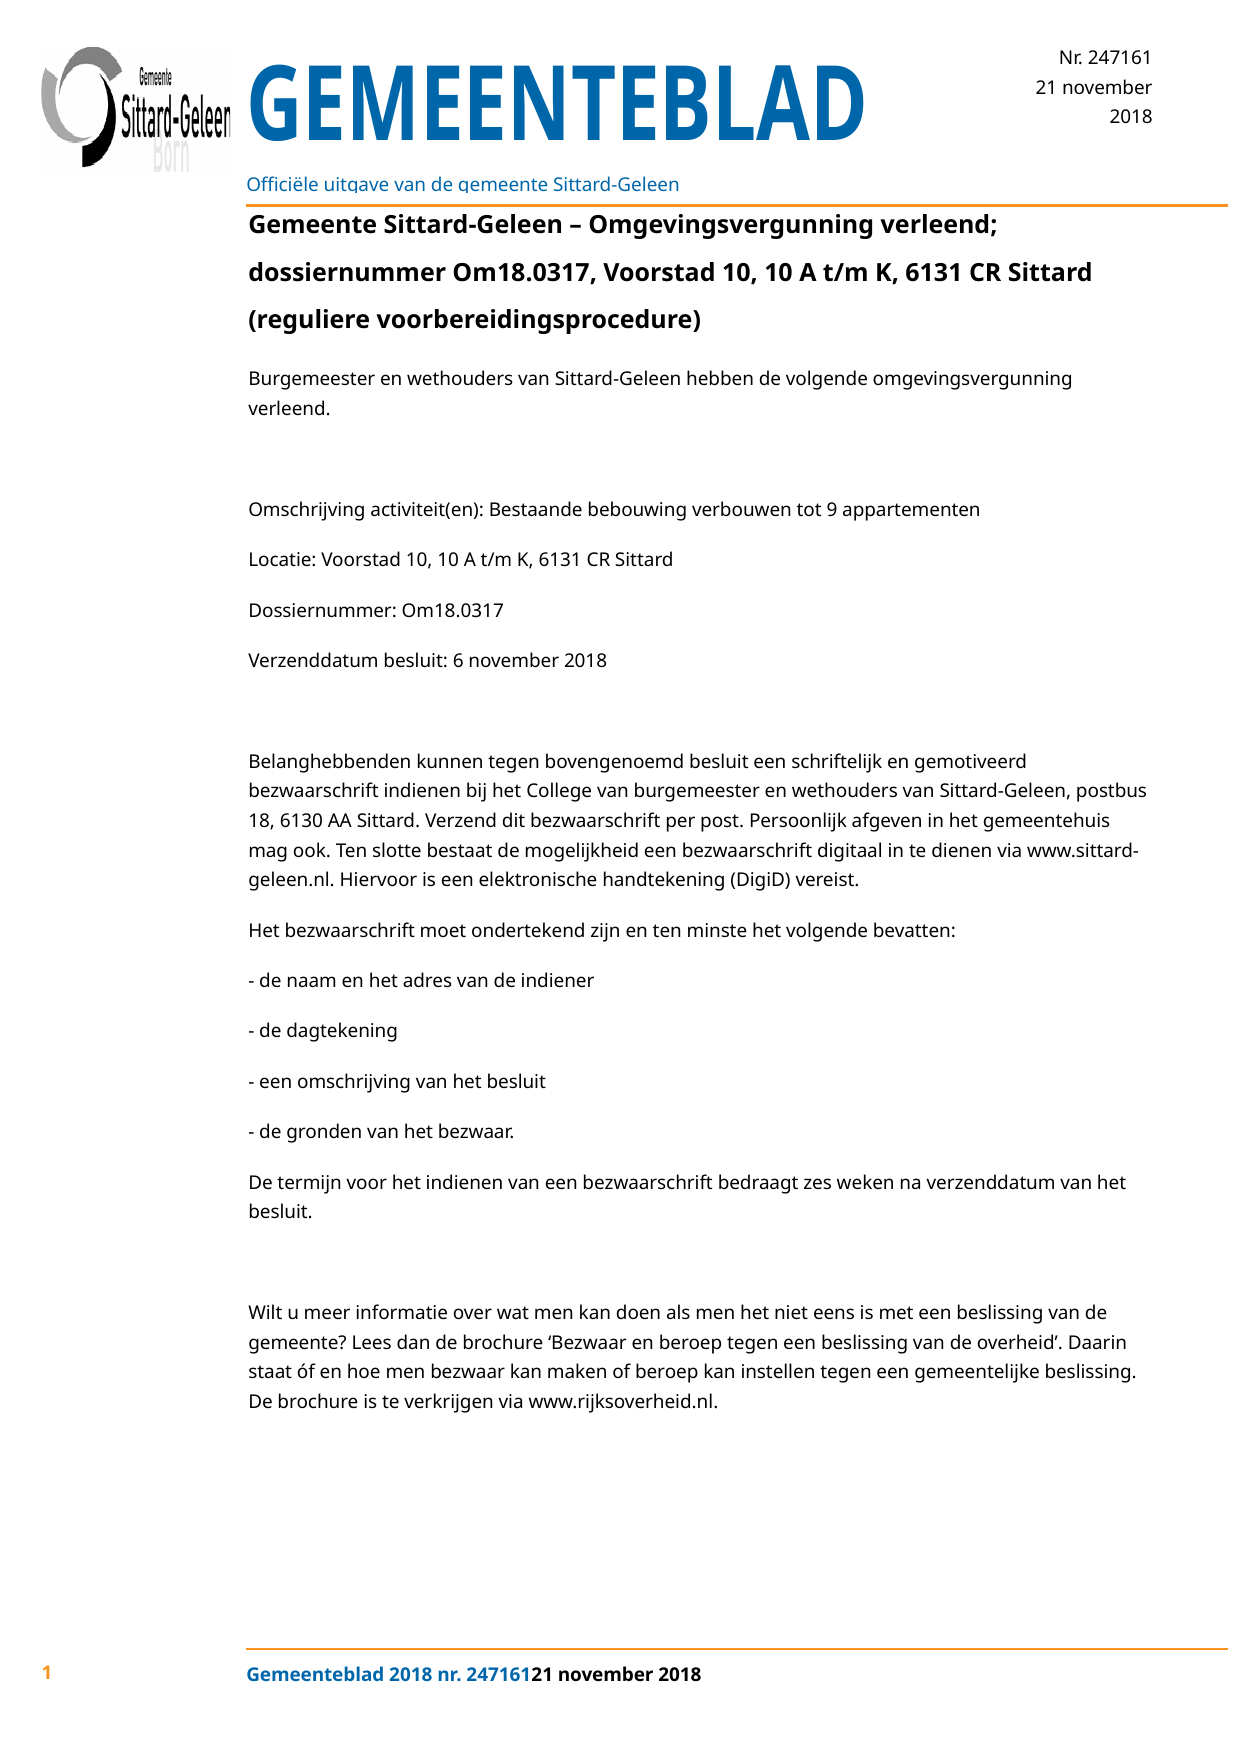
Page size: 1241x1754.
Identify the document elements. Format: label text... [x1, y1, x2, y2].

text - een omschrijving van het besluit [248, 1068, 1152, 1094]
text - de naam en het adres van de indiener [248, 967, 1152, 993]
text Omschrijving activiteit(en): Bestaande bebouwing verbouwen tot 9 appartementen [248, 496, 1152, 522]
text - de dagtekening [248, 1018, 1152, 1043]
text Verzenddatum besluit: 6 november 2018 [248, 647, 1152, 673]
picture [41, 47, 231, 172]
text Gemeente Sittard-Geleen – Omgevingsvergunning verleend; dossiernummer Om18.0317, Voorstad 10, 10 A t/m K, 6131 CR Sittard (reguliere voorbereidingsprocedure) [248, 207, 1152, 336]
text Belanghebbenden kunnen tegen bovengenoemd besluit een schriftelijk en gemotiveerd bezwaarschrift indienen bij het College van burgemeester en wethouders van Sittard-Geleen, postbus 18, 6130 AA Sittard. Verzend dit bezwaarschrift per post. Persoonlijk afgeven in het gemeentehuis mag ook. Ten slotte bestaat de mogelijkheid een bezwaarschrift digitaal in te dienen via www.sittard-geleen.nl. Hiervoor is een elektronische handtekening (DigiD) vereist. [248, 748, 1152, 892]
text Het bezwaarschrift moet ondertekend zijn en ten minste het volgende bevatten: [248, 917, 1152, 942]
text De termijn voor het indienen van een bezwaarschrift bedraagt zes weken na verzenddatum van het besluit. [248, 1169, 1152, 1224]
text - de gronden van het bezwaar. [248, 1118, 1152, 1144]
text Dossiernummer: Om18.0317 [248, 597, 1152, 622]
text Locatie: Voorstad 10, 10 A t/m K, 6131 CR Sittard [248, 546, 1152, 572]
text Burgemeester en wethouders van Sittard-Geleen hebben de volgende omgevingsvergunning verleend. [248, 366, 1152, 421]
text Wilt u meer informatie over wat men kan doen als men het niet eens is met een beslissing van de gemeente? Lees dan de brochure ‘Bezwaar en beroep tegen een beslissing van de overheid’. Daarin staat óf en hoe men bezwaar kan maken of beroep kan instellen tegen een gemeentelijke beslissing. De brochure is te verkrijgen via www.rijksoverheid.nl. [248, 1299, 1152, 1414]
